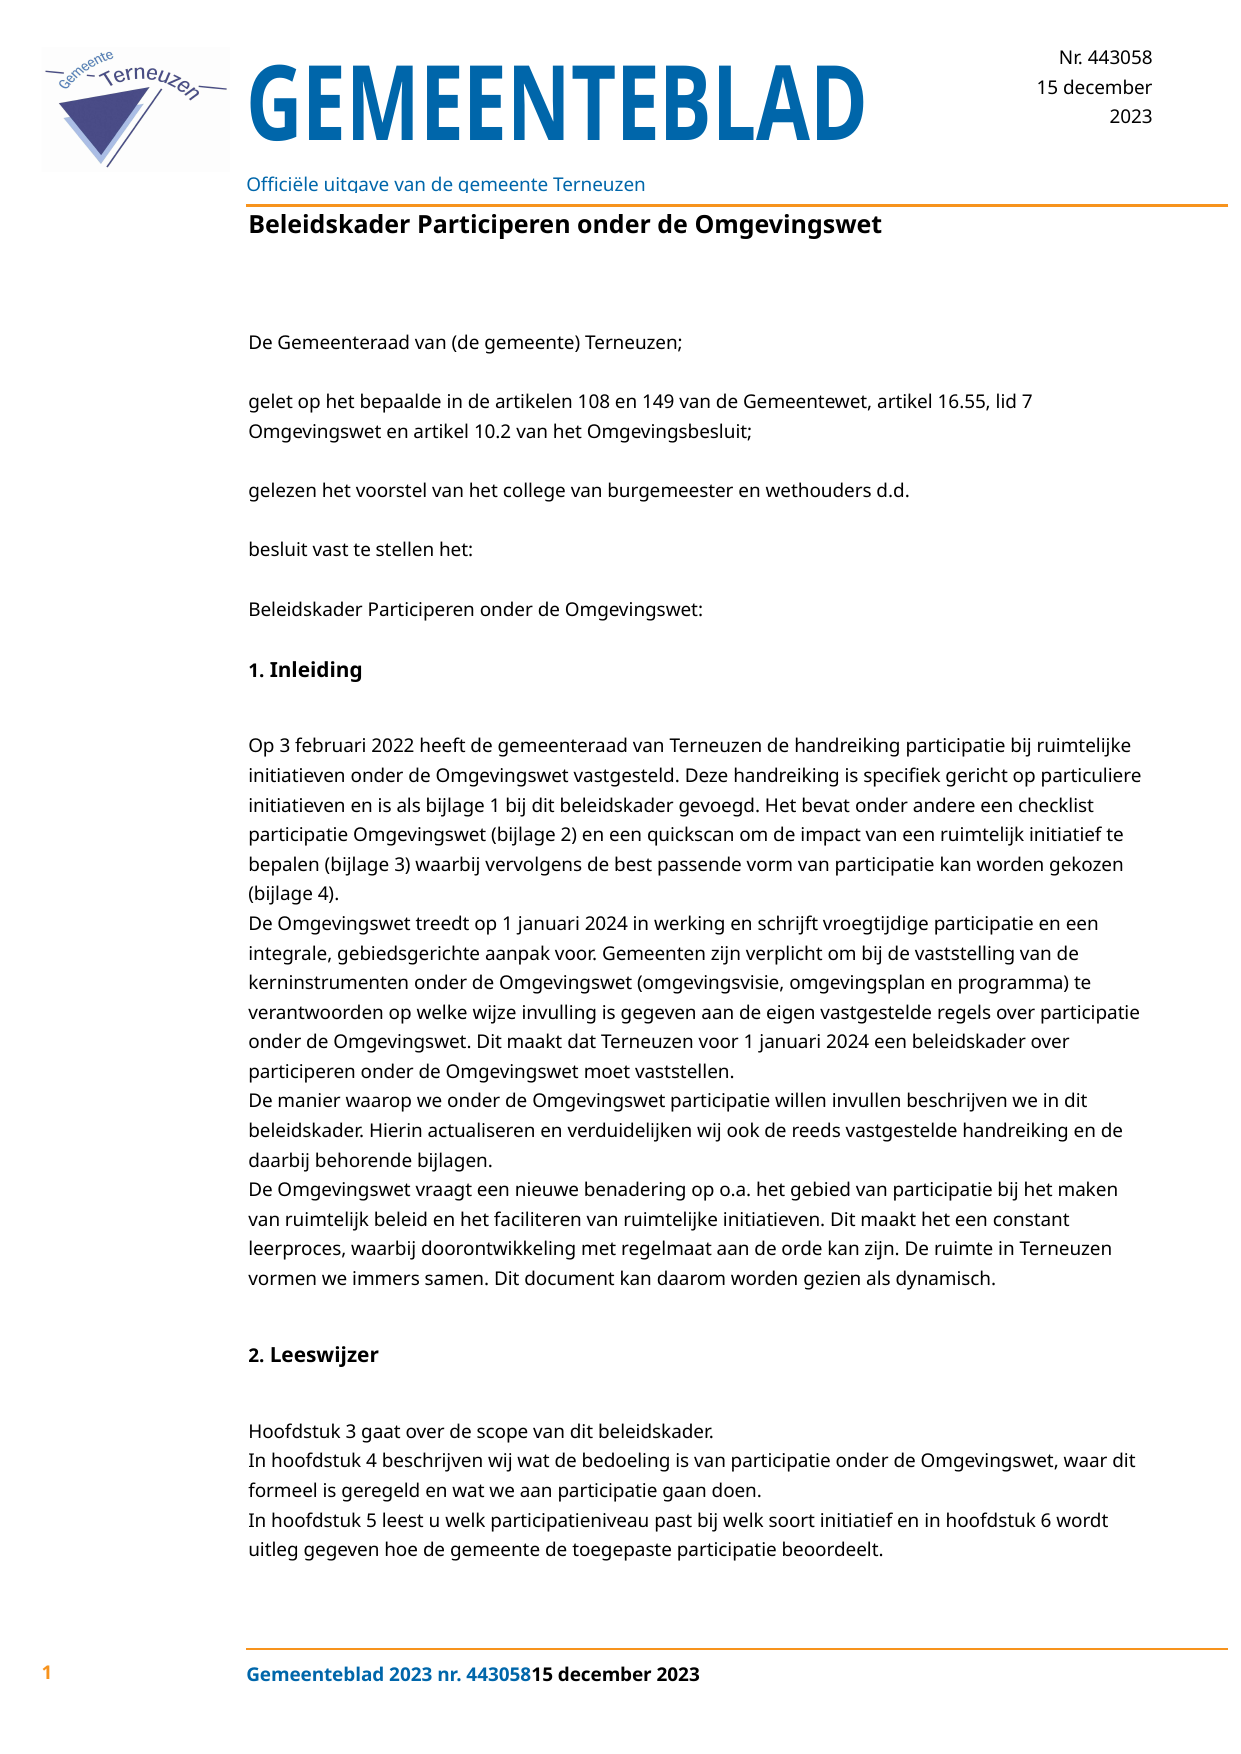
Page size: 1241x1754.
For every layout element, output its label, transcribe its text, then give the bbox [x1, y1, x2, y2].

text In hoofdstuk 4 beschrijven wij wat de bedoeling is van participatie onder de Omgevingswet, waar dit formeel is geregeld en wat we aan participatie gaan doen. [248, 1448, 1152, 1503]
text De Omgevingswet vraagt een nieuwe benadering op o.a. het gebied van participatie bij het maken van ruimtelijk beleid en het faciliteren van ruimtelijke initiatieven. Dit maakt het een constant leerproces, waarbij doorontwikkeling met regelmaat aan de orde kan zijn. De ruimte in Terneuzen vormen we immers samen. Dit document kan daarom worden gezien als dynamisch. [248, 1176, 1152, 1291]
text 2. Leeswijzer [248, 1340, 1152, 1369]
text 1. Inleiding [248, 655, 1152, 683]
text gelet op het bepaalde in de artikelen 108 en 149 van de Gemeentewet, artikel 16.55, lid 7 Omgevingswet en artikel 10.2 van het Omgevingsbesluit; [248, 389, 1152, 444]
text In hoofdstuk 5 leest u welk participatieniveau past bij welk soort initiatief en in hoofdstuk 6 wordt uitleg gegeven hoe de gemeente de toegepaste participatie beoordeelt. [248, 1507, 1152, 1562]
text gelezen het voorstel van het college van burgemeester en wethouders d.d. [248, 477, 1152, 503]
text Hoofdstuk 3 gaat over de scope van dit beleidskader. [248, 1418, 1152, 1444]
text Op 3 februari 2022 heeft de gemeenteraad van Terneuzen de handreiking participatie bij ruimtelijke initiatieven onder de Omgevingswet vastgesteld. Deze handreiking is specifiek gericht op particuliere initiatieven en is als bijlage 1 bij dit beleidskader gevoegd. Het bevat onder andere een checklist participatie Omgevingswet (bijlage 2) en een quickscan om de impact van een ruimtelijk initiatief te bepalen (bijlage 3) waarbij vervolgens de best passende vorm van participatie kan worden gekozen (bijlage 4). [248, 733, 1152, 906]
text besluit vast te stellen het: [248, 537, 1152, 562]
text De Gemeenteraad van (de gemeente) Terneuzen; [248, 329, 1152, 355]
text De manier waarop we onder de Omgevingswet participatie willen invullen beschrijven we in dit beleidskader. Hierin actualiseren en verduidelijken wij ook de reeds vastgestelde handreiking en de daarbij behorende bijlagen. [248, 1088, 1152, 1172]
text De Omgevingswet treedt op 1 januari 2024 in werking en schrijft vroegtijdige participatie en een integrale, gebiedsgerichte aanpak voor. Gemeenten zijn verplicht om bij de vaststelling van de kerninstrumenten onder de Omgevingswet (omgevingsvisie, omgevingsplan en programma) te verantwoorden op welke wijze invulling is gegeven aan de eigen vastgestelde regels over participatie onder de Omgevingswet. Dit maakt dat Terneuzen voor 1 januari 2024 een beleidskader over participeren onder de Omgevingswet moet vaststellen. [248, 910, 1152, 1084]
text Beleidskader Participeren onder de Omgevingswet: [248, 596, 1152, 621]
picture [41, 47, 231, 172]
text Beleidskader Participeren onder de Omgevingswet [248, 207, 1152, 241]
